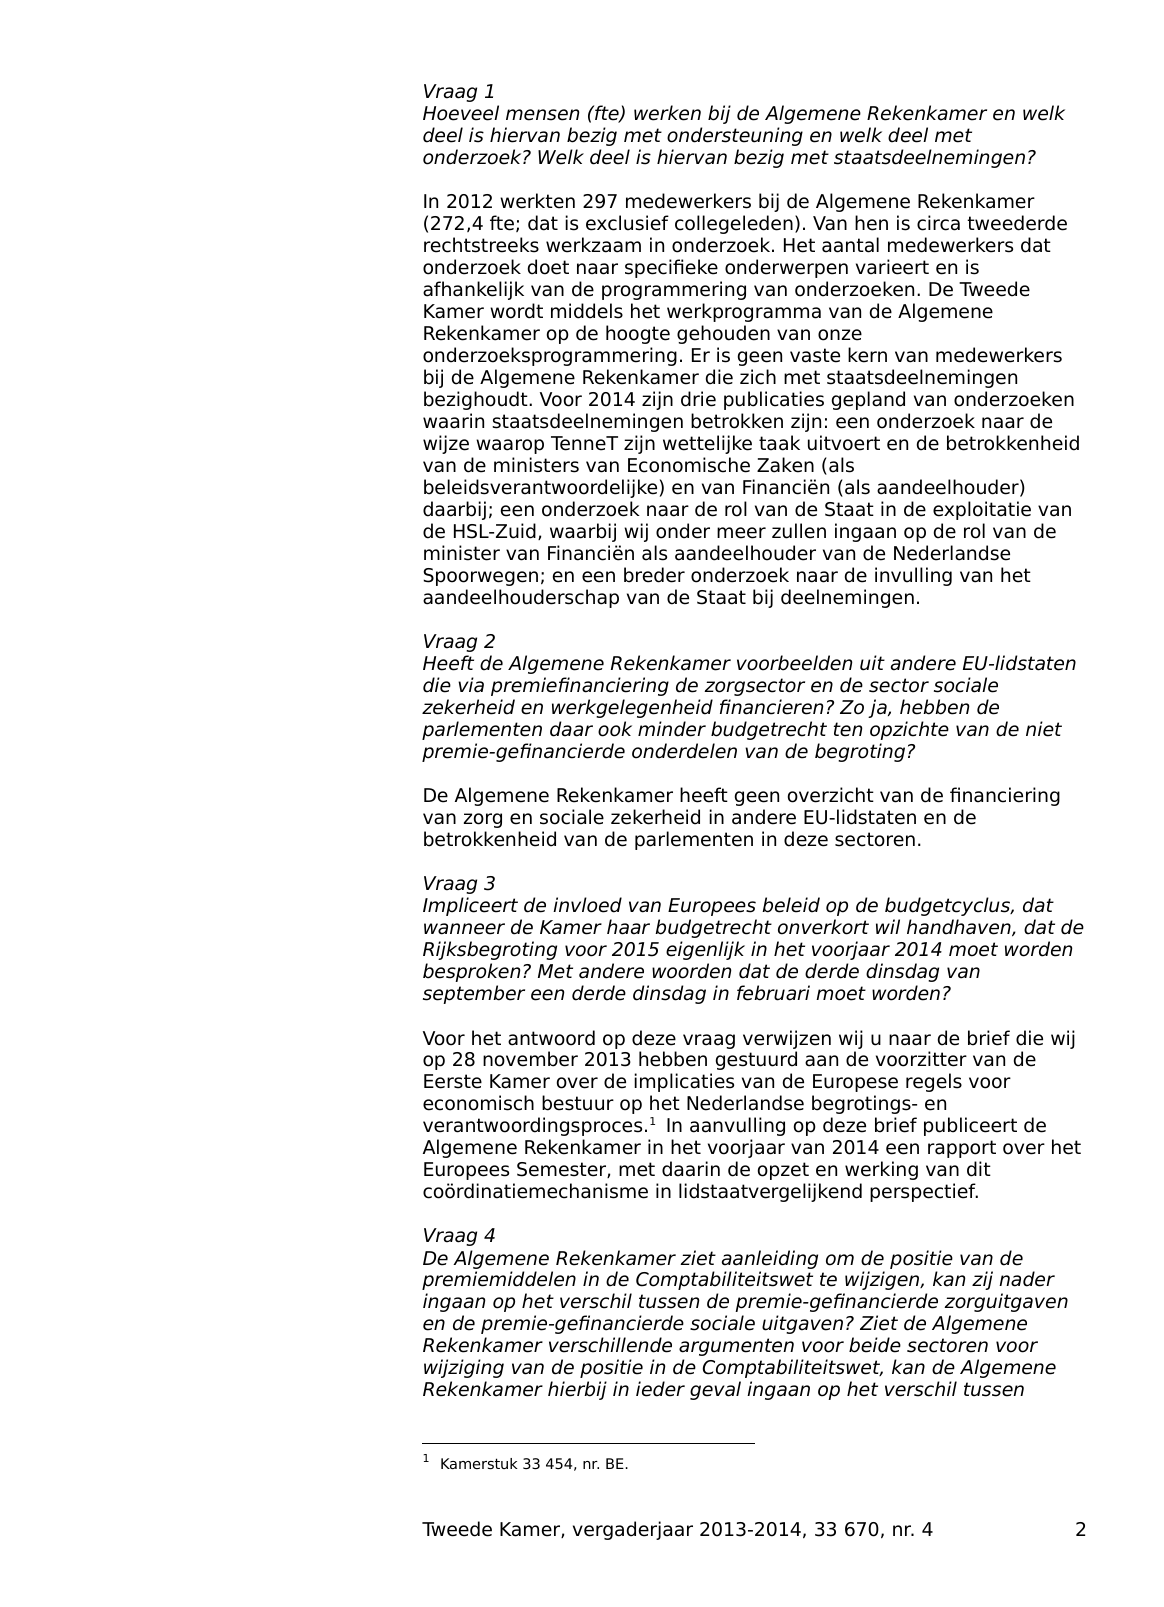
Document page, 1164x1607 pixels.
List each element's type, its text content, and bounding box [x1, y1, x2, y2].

text Heeft de Algemene Rekenkamer voorbeelden uit andere EU-lidstaten die via premiefinanciering de zorgsector en de sector sociale zekerheid en werkgelegenheid financieren? Zo ja, hebben de parlementen daar ook minder budgetrecht ten opzichte van de niet premie-gefinancierde onderdelen van de begroting? [422, 653, 1087, 763]
text De Algemene Rekenkamer heeft geen overzicht van de financiering van zorg en sociale zekerheid in andere EU-lidstaten en de betrokkenheid van de parlementen in deze sectoren. [422, 785, 1087, 851]
text Vraag 3 [422, 873, 1087, 895]
text In 2012 werkten 297 medewerkers bij de Algemene Rekenkamer (272,4 fte; dat is exclusief collegeleden). Van hen is circa tweederde rechtstreeks werkzaam in onderzoek. Het aantal medewerkers dat onderzoek doet naar specifieke onderwerpen varieert en is afhankelijk van de programmering van onderzoeken. De Tweede Kamer wordt middels het werkprogramma van de Algemene Rekenkamer op de hoogte gehouden van onze onderzoeksprogrammering. Er is geen vaste kern van medewerkers bij de Algemene Rekenkamer die zich met staatsdeelnemingen bezighoudt. Voor 2014 zijn drie publicaties gepland van onderzoeken waarin staatsdeelnemingen betrokken zijn: een onderzoek naar de wijze waarop TenneT zijn wettelijke taak uitvoert en de betrokkenheid van de ministers van Economische Zaken (als beleidsverantwoordelijke) en van Financiën (als aandeelhouder) daarbij; een onderzoek naar de rol van de Staat in de exploitatie van de HSL-Zuid, waarbij wij onder meer zullen ingaan op de rol van de minister van Financiën als aandeelhouder van de Nederlandse Spoorwegen; en een breder onderzoek naar de invulling van het aandeelhouderschap van de Staat bij deelnemingen. [422, 191, 1087, 609]
text Kamerstuk 33 454, nr. BE. [422, 1452, 1087, 1474]
text Vraag 1 [422, 81, 1087, 103]
text Hoeveel mensen (fte) werken bij de Algemene Rekenkamer en welk deel is hiervan bezig met ondersteuning en welk deel met onderzoek? Welk deel is hiervan bezig met staatsdeelnemingen? [422, 103, 1087, 169]
text Impliceert de invloed van Europees beleid op de budgetcyclus, dat wanneer de Kamer haar budgetrecht onverkort wil handhaven, dat de Rijksbegroting voor 2015 eigenlijk in het voorjaar 2014 moet worden besproken? Met andere woorden dat de derde dinsdag van september een derde dinsdag in februari moet worden? [422, 895, 1087, 1005]
text De Algemene Rekenkamer ziet aanleiding om de positie van de premiemiddelen in de Comptabiliteitswet te wijzigen, kan zij nader ingaan op het verschil tussen de premie-gefinancierde zorguitgaven en de premie-gefinancierde sociale uitgaven? Ziet de Algemene Rekenkamer verschillende argumenten voor beide sectoren voor wijziging van de positie in de Comptabiliteitswet, kan de Algemene Rekenkamer hierbij in ieder geval ingaan op het verschil tussen [422, 1247, 1087, 1401]
text Voor het antwoord op deze vraag verwijzen wij u naar de brief die wij op 28 november 2013 hebben gestuurd aan de voorzitter van de Eerste Kamer over de implicaties van de Europese regels voor economisch bestuur op het Nederlandse begrotings- en verantwoordingsproces. In aanvulling op deze brief publiceert de Algemene Rekenkamer in het voorjaar van 2014 een rapport over het Europees Semester, met daarin de opzet en werking van dit coördinatiemechanisme in lidstaatvergelijkend perspectief. [422, 1027, 1087, 1203]
text Vraag 4 [422, 1225, 1087, 1247]
text Vraag 2 [422, 631, 1087, 653]
